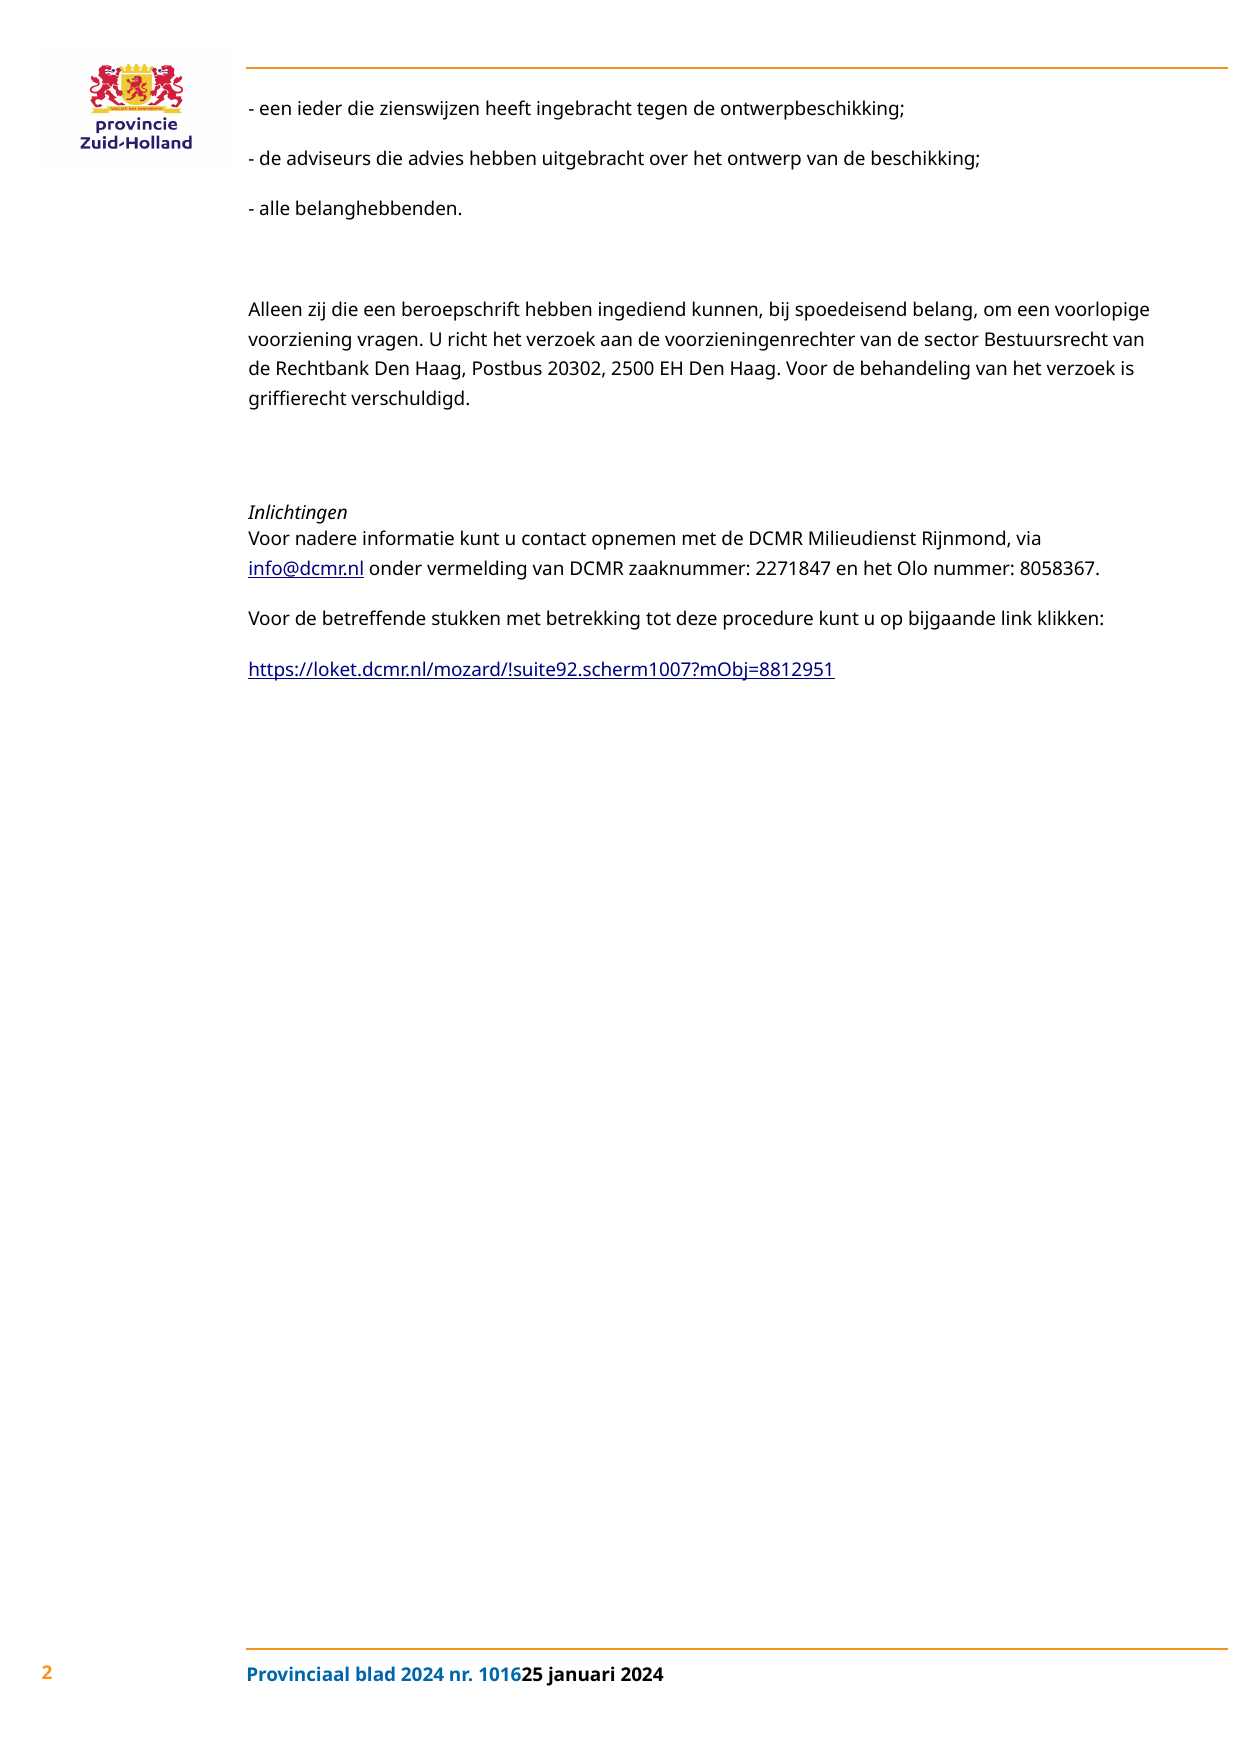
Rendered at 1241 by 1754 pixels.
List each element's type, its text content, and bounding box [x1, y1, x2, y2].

text Alleen zij die een beroepschrift hebben ingediend kunnen, bij spoedeisend belang, om een voorlopige voorziening vragen. U richt het verzoek aan de voorzieningenrechter van de sector Bestuursrecht van de Rechtbank Den Haag, Postbus 20302, 2500 EH Den Haag. Voor de behandeling van het verzoek is griffierecht verschuldigd. [248, 296, 1152, 411]
text https://loket.dcmr.nl/mozard/!suite92.scherm1007?mObj=8812951 [248, 656, 1152, 681]
text - een ieder die zienswijzen heeft ingebracht tegen de ontwerpbeschikking; [248, 95, 1152, 121]
text Inlichtingen [248, 499, 1152, 525]
text Voor nadere informatie kunt u contact opnemen met de DCMR Milieudienst Rijnmond, via info@dcmr.nl onder vermelding van DCMR zaaknummer: 2271847 en het Olo nummer: 8058367. [248, 525, 1152, 581]
picture [41, 47, 231, 172]
text - de adviseurs die advies hebben uitgebracht over het ontwerp van de beschikking; [248, 145, 1152, 171]
text - alle belanghebbenden. [248, 196, 1152, 221]
text Voor de betreffende stukken met betrekking tot deze procedure kunt u op bijgaande link klikken: [248, 605, 1152, 631]
